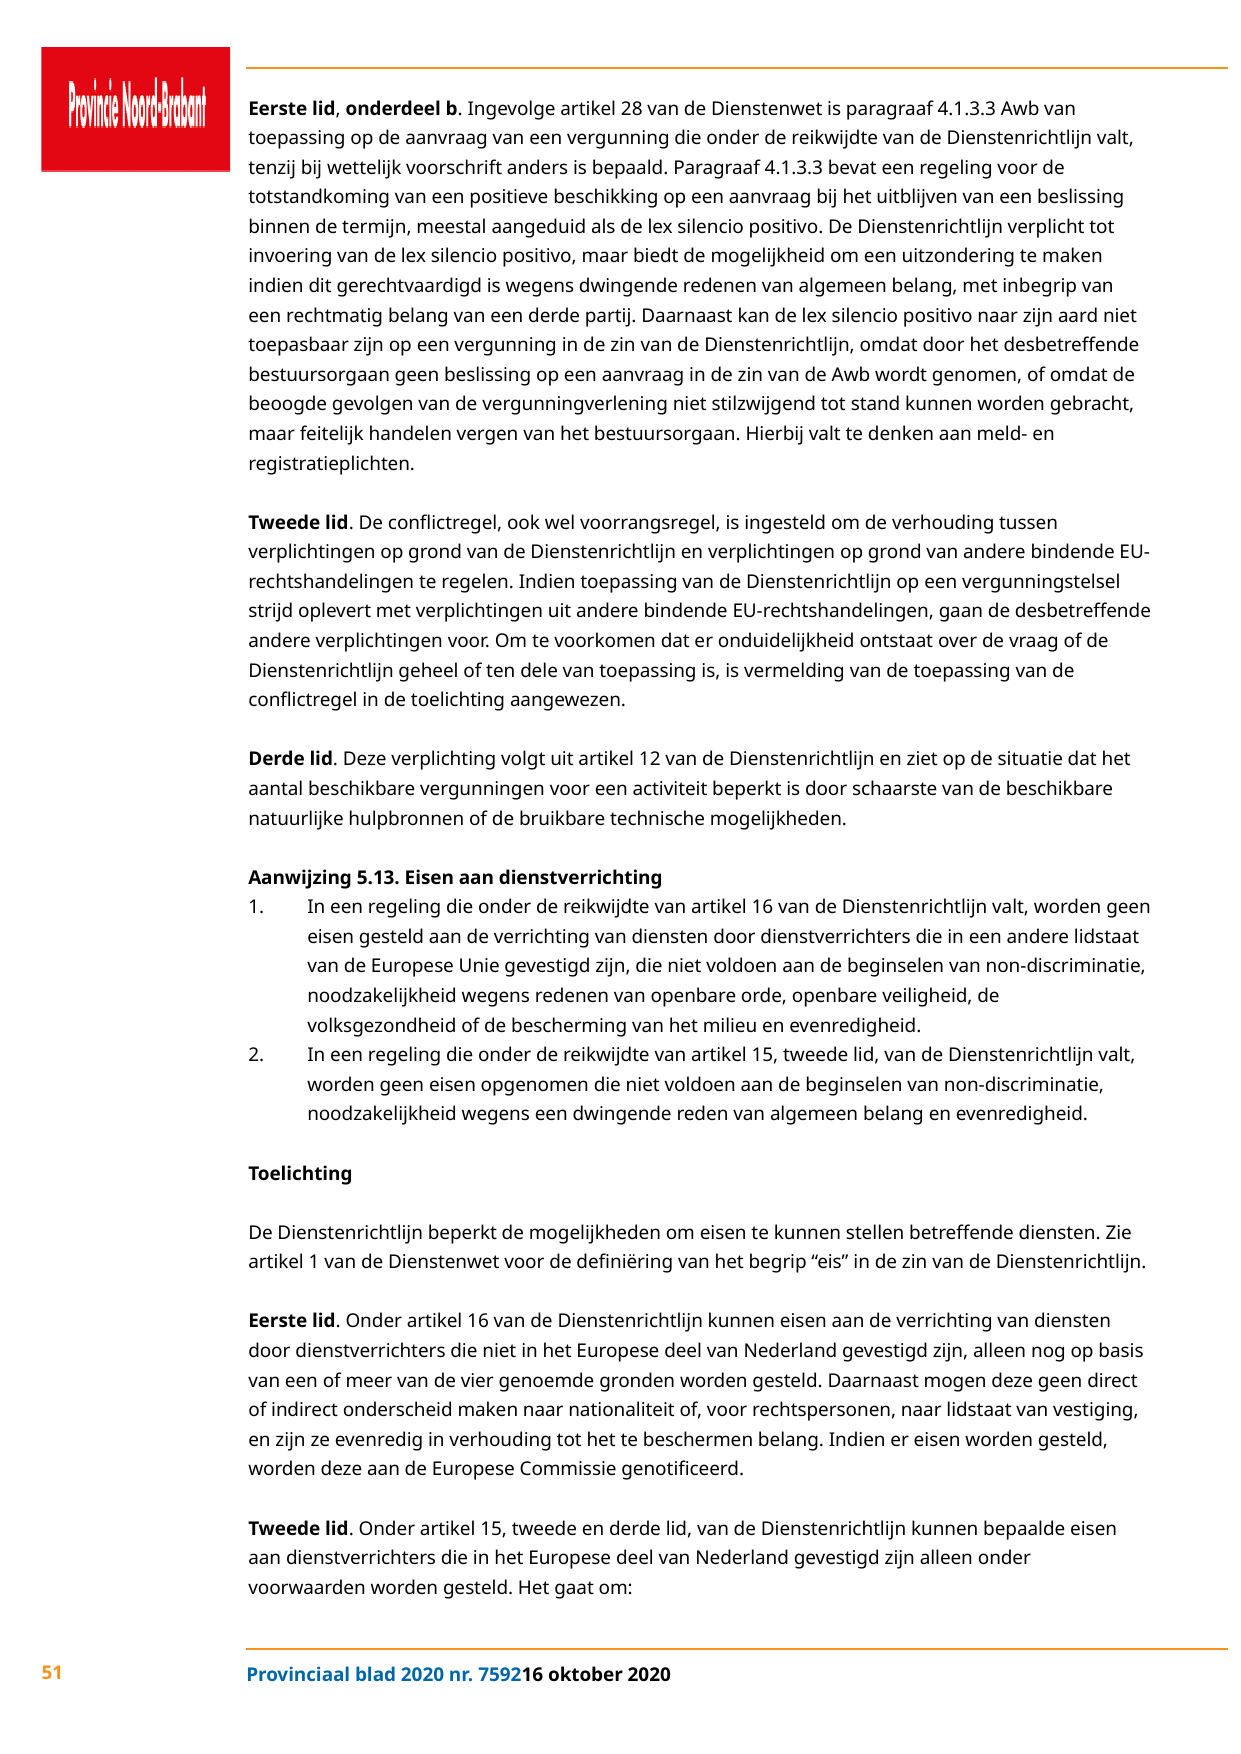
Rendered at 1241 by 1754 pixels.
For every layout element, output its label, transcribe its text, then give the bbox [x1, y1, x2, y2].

list In een regeling die onder de reikwijdte van artikel 16 van de Dienstenrichtlijn valt, worden geen eisen gesteld aan de verrichting van diensten door dienstverrichters die in een andere lidstaat van de Europese Unie gevestigd zijn, die niet voldoen aan de beginselen van non-discriminatie, noodzakelijkheid wegens redenen van openbare orde, openbare veiligheid, de volksgezondheid of de bescherming van het milieu en evenredigheid. [248, 893, 1152, 1038]
picture [41, 47, 231, 172]
text Eerste lid, onderdeel b. Ingevolge artikel 28 van de Dienstenwet is paragraaf 4.1.3.3 Awb van toepassing op de aanvraag van een vergunning die onder de reikwijdte van de Dienstenrichtlijn valt, tenzij bij wettelijk voorschrift anders is bepaald. Paragraaf 4.1.3.3 bevat een regeling voor de totstandkoming van een positieve beschikking op een aanvraag bij het uitblijven van een beslissing binnen de termijn, meestal aangeduid als de lex silencio positivo. De Dienstenrichtlijn verplicht tot invoering van de lex silencio positivo, maar biedt de mogelijkheid om een uitzondering te maken indien dit gerechtvaardigd is wegens dwingende redenen van algemeen belang, met inbegrip van een rechtmatig belang van een derde partij. Daarnaast kan de lex silencio positivo naar zijn aard niet toepasbaar zijn op een vergunning in de zin van de Dienstenrichtlijn, omdat door het desbetreffende bestuursorgaan geen beslissing op een aanvraag in de zin van de Awb wordt genomen, of omdat de beoogde gevolgen van de vergunningverlening niet stilzwijgend tot stand kunnen worden gebracht, maar feitelijk handelen vergen van het bestuursorgaan. Hierbij valt te denken aan meld- en registratieplichten. [248, 95, 1152, 476]
text De Dienstenrichtlijn beperkt de mogelijkheden om eisen te kunnen stellen betreffende diensten. Zie artikel 1 van de Dienstenwet voor de definiëring van het begrip “eis” in de zin van de Dienstenrichtlijn. [248, 1219, 1152, 1274]
text Eerste lid. Onder artikel 16 van de Dienstenrichtlijn kunnen eisen aan de verrichting van diensten door dienstverrichters die niet in het Europese deel van Nederland gevestigd zijn, alleen nog op basis van een of meer van de vier genoemde gronden worden gesteld. Daarnaast mogen deze geen direct of indirect onderscheid maken naar nationaliteit of, voor rechtspersonen, naar lidstaat van vestiging, en zijn ze evenredig in verhouding tot het te beschermen belang. Indien er eisen worden gesteld, worden deze aan de Europese Commissie genotificeerd. [248, 1308, 1152, 1481]
text Derde lid. Deze verplichting volgt uit artikel 12 van de Dienstenrichtlijn en ziet op de situatie dat het aantal beschikbare vergunningen voor een activiteit beperkt is door schaarste van de beschikbare natuurlijke hulpbronnen of de bruikbare technische mogelijkheden. [248, 746, 1152, 831]
text Toelichting [248, 1160, 1152, 1186]
text Tweede lid. Onder artikel 15, tweede en derde lid, van de Dienstenrichtlijn kunnen bepaalde eisen aan dienstverrichters die in het Europese deel van Nederland gevestigd zijn alleen onder voorwaarden worden gesteld. Het gaat om: [248, 1515, 1152, 1600]
list In een regeling die onder de reikwijdte van artikel 15, tweede lid, van de Dienstenrichtlijn valt, worden geen eisen opgenomen die niet voldoen aan de beginselen van non-discriminatie, noodzakelijkheid wegens een dwingende reden van algemeen belang en evenredigheid. [248, 1041, 1152, 1126]
text Tweede lid. De conflictregel, ook wel voorrangsregel, is ingesteld om de verhouding tussen verplichtingen op grond van de Dienstenrichtlijn en verplichtingen op grond van andere bindende EU-rechtshandelingen te regelen. Indien toepassing van de Dienstenrichtlijn op een vergunningstelsel strijd oplevert met verplichtingen uit andere bindende EU-rechtshandelingen, gaan de desbetreffende andere verplichtingen voor. Om te voorkomen dat er onduidelijkheid ontstaat over de vraag of de Dienstenrichtlijn geheel of ten dele van toepassing is, is vermelding van de toepassing van de conflictregel in de toelichting aangewezen. [248, 509, 1152, 712]
text Aanwijzing 5.13. Eisen aan dienstverrichting [248, 864, 1152, 890]
